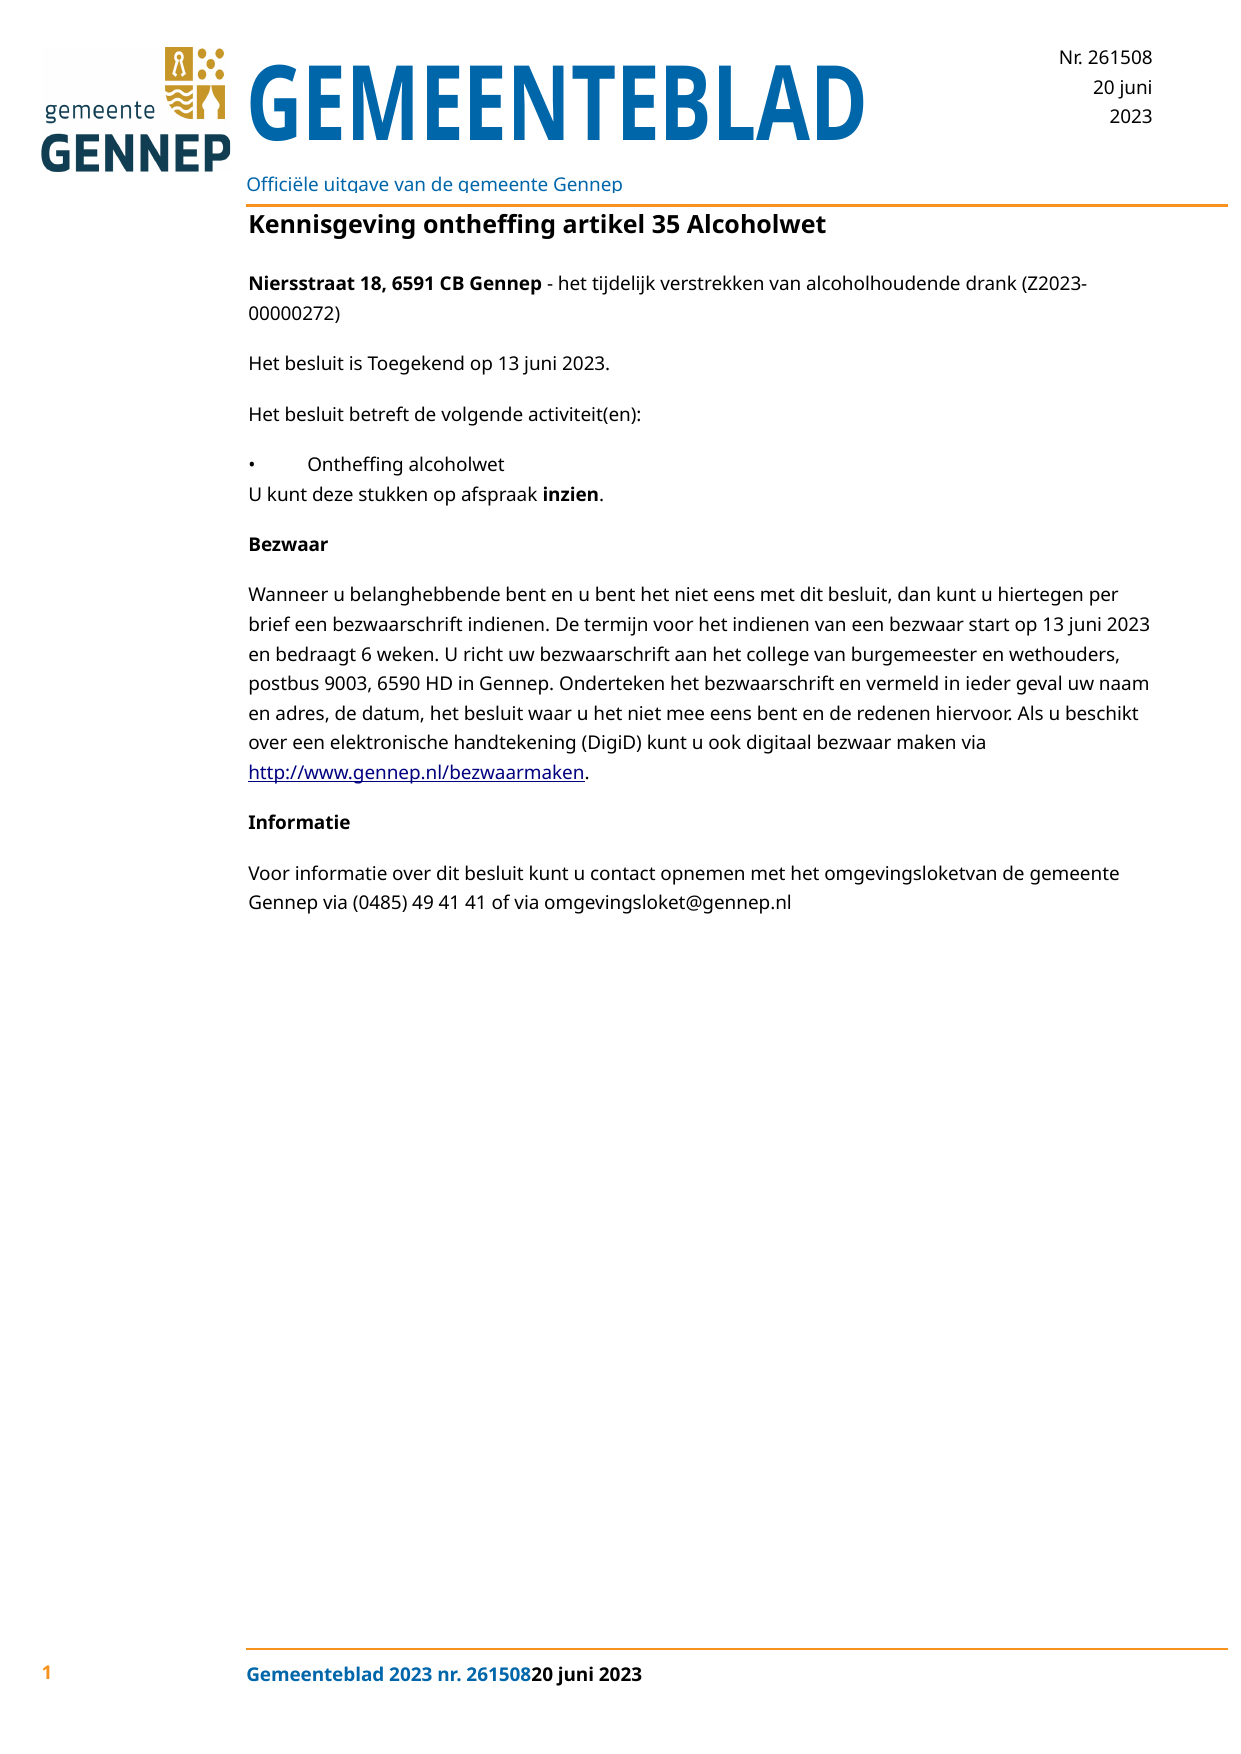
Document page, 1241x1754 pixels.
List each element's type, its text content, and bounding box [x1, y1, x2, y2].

list Ontheffing alcoholwet [248, 451, 1152, 477]
text Niersstraat 18, 6591 CB Gennep - het tijdelijk verstrekken van alcoholhoudende drank (Z2023-00000272) [248, 270, 1152, 326]
text Bezwaar [248, 531, 1152, 557]
text Kennisgeving ontheffing artikel 35 Alcoholwet [248, 207, 1152, 241]
text Het besluit betreft de volgende activiteit(en): [248, 401, 1152, 426]
text Het besluit is Toegekend op 13 juni 2023. [248, 350, 1152, 376]
text Wanneer u belanghebbende bent en u bent het niet eens met dit besluit, dan kunt u hiertegen per brief een bezwaarschrift indienen. De termijn voor het indienen van een bezwaar start op 13 juni 2023 en bedraagt 6 weken. U richt uw bezwaarschrift aan het college van burgemeester en wethouders, postbus 9003, 6590 HD in Gennep. Onderteken het bezwaarschrift en vermeld in ieder geval uw naam en adres, de datum, het besluit waar u het niet mee eens bent en de redenen hiervoor. Als u beschikt over een elektronische handtekening (DigiD) kunt u ook digitaal bezwaar maken via http://www.gennep.nl/bezwaarmaken. [248, 582, 1152, 785]
text Voor informatie over dit besluit kunt u contact opnemen met het omgevingsloketvan de gemeente Gennep via (0485) 49 41 41 of via omgevingsloket@gennep.nl [248, 860, 1152, 915]
picture [41, 47, 231, 172]
text Informatie [248, 809, 1152, 835]
text U kunt deze stukken op afspraak inzien. [248, 481, 1152, 506]
